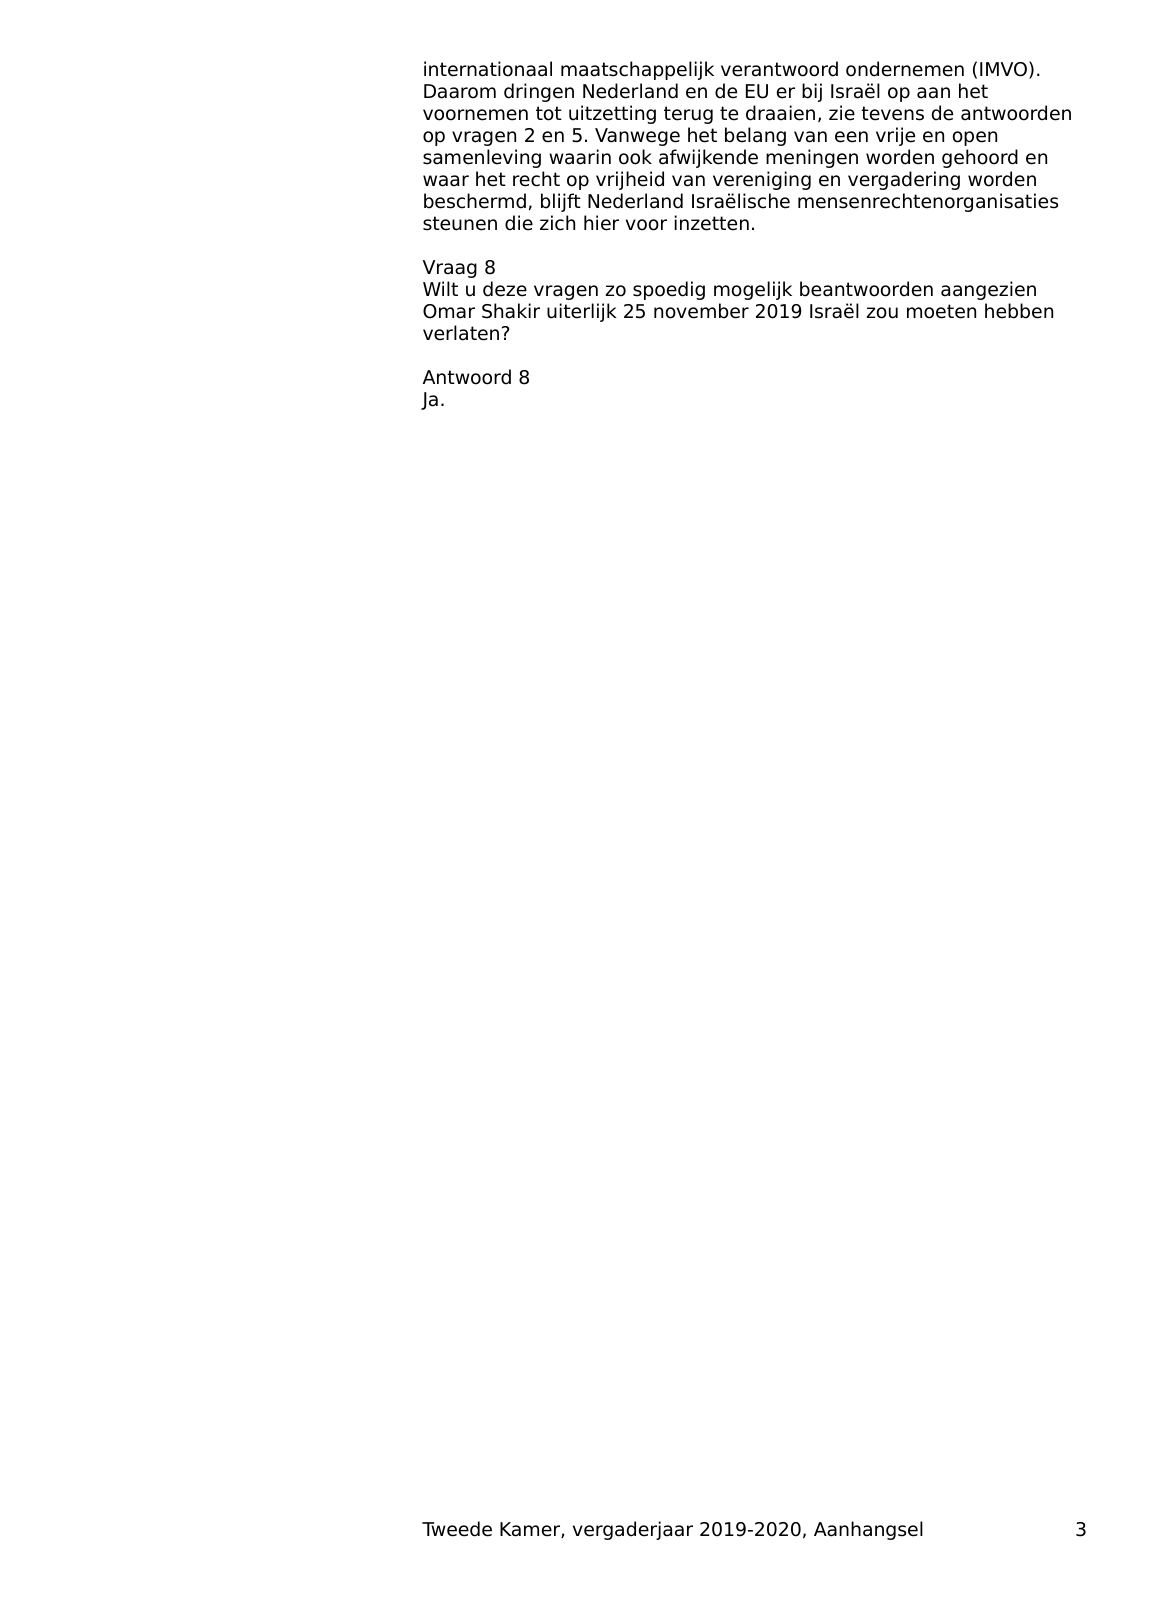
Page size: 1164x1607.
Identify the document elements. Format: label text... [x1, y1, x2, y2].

text Antwoord 8 [422, 367, 1087, 389]
text Ja. [422, 389, 1087, 411]
text Vraag 8 [422, 257, 1087, 279]
text internationaal maatschappelijk verantwoord ondernemen (IMVO). Daarom dringen Nederland en de EU er bij Israël op aan het voornemen tot uitzetting terug te draaien, zie tevens de antwoorden op vragen 2 en 5. Vanwege het belang van een vrije en open samenleving waarin ook afwijkende meningen worden gehoord en waar het recht op vrijheid van vereniging en vergadering worden beschermd, blijft Nederland Israëlische mensenrechtenorganisaties steunen die zich hier voor inzetten. [422, 59, 1087, 235]
text Wilt u deze vragen zo spoedig mogelijk beantwoorden aangezien Omar Shakir uiterlijk 25 november 2019 Israël zou moeten hebben verlaten? [422, 279, 1087, 345]
